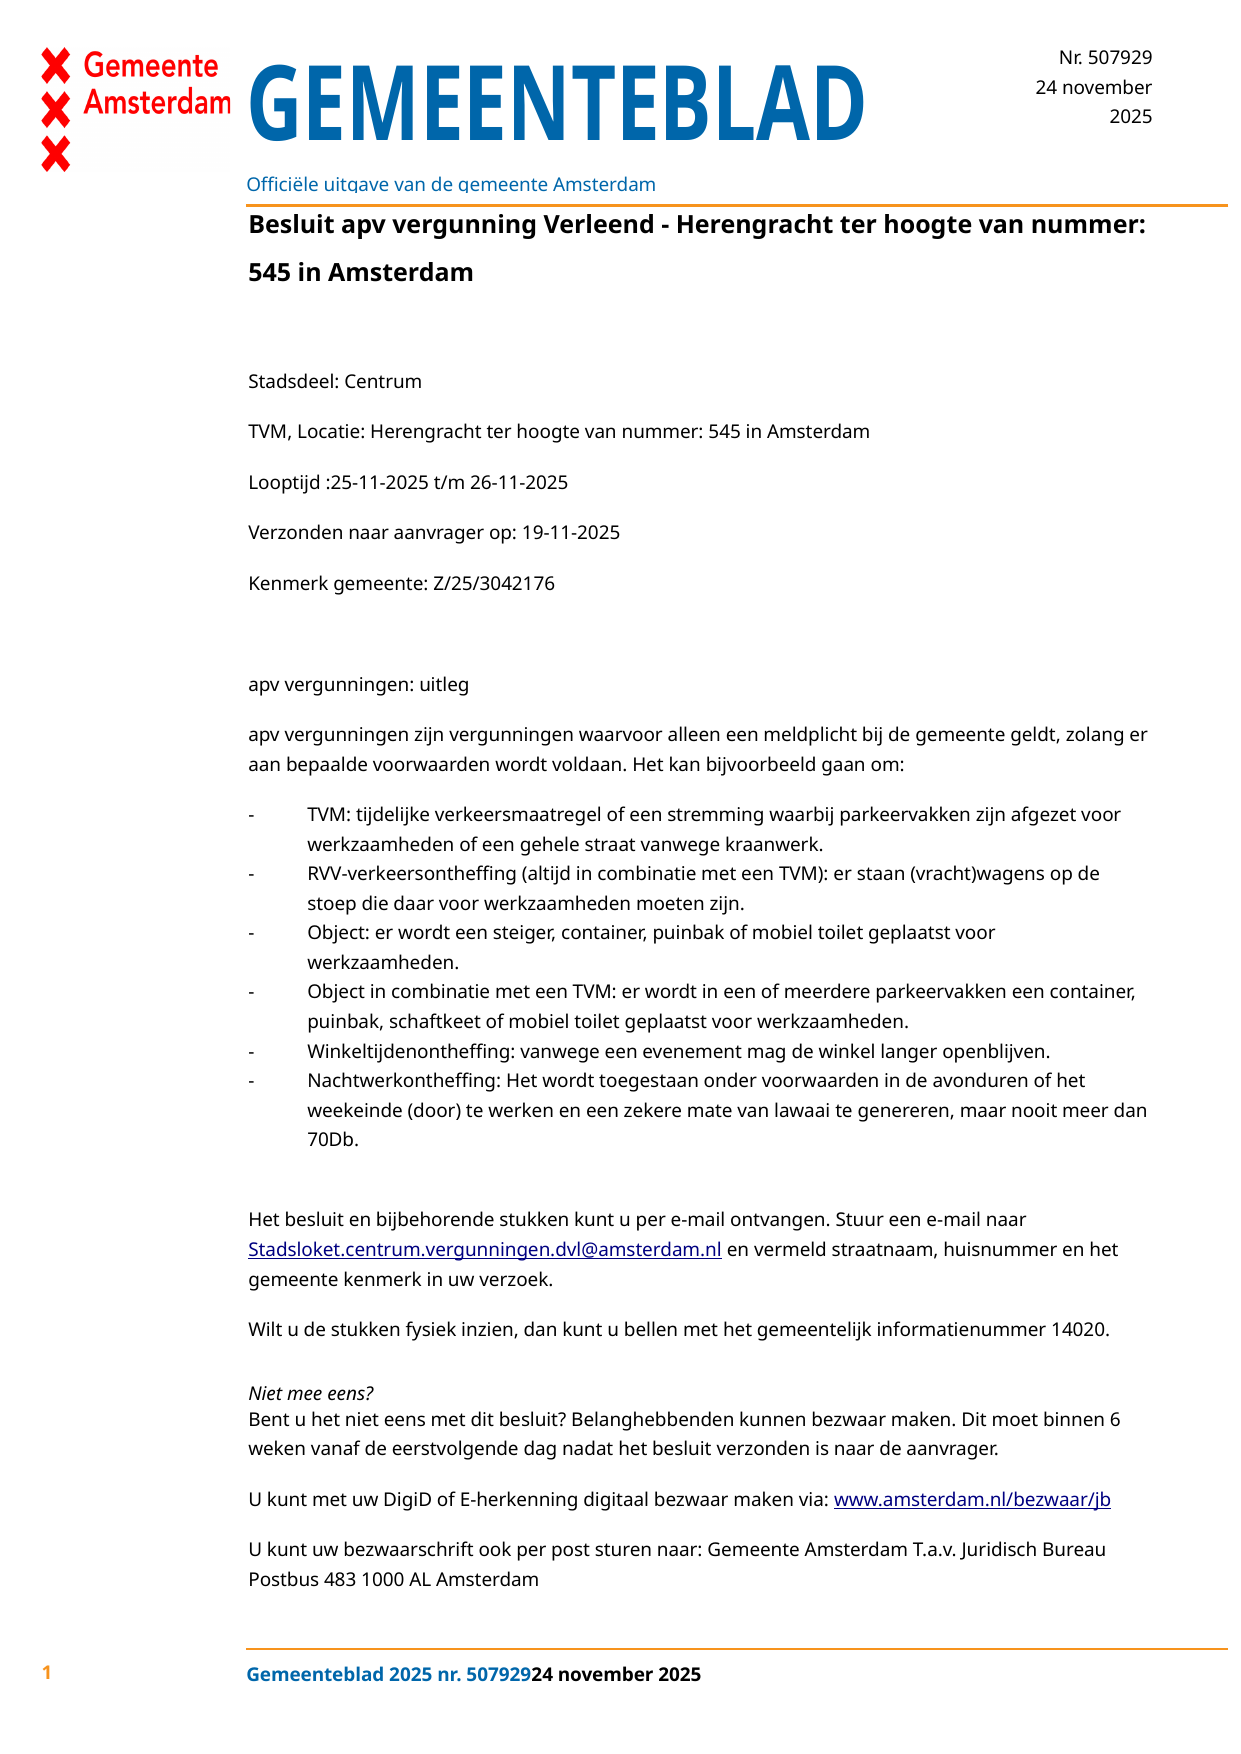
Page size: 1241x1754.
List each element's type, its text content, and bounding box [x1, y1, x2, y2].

text Bent u het niet eens met dit besluit? Belanghebbenden kunnen bezwaar maken. Dit moet binnen 6 weken vanaf de eerstvolgende dag nadat het besluit verzonden is naar de aanvrager. [248, 1406, 1152, 1461]
text U kunt met uw DigiD of E-herkenning digitaal bezwaar maken via: www.amsterdam.nl/bezwaar/jb [248, 1486, 1152, 1512]
text apv vergunningen: uitleg [248, 671, 1152, 697]
list Object: er wordt een steiger, container, puinbak of mobiel toilet geplaatst voor werkzaamheden. [248, 919, 1152, 975]
text Looptijd :25-11-2025 t/m 26-11-2025 [248, 469, 1152, 495]
text Niet mee eens? [248, 1380, 1152, 1406]
list RVV-verkeersontheffing (altijd in combinatie met een TVM): er staan (vracht)wagens op de stoep die daar voor werkzaamheden moeten zijn. [248, 860, 1152, 916]
text Wilt u de stukken fysiek inzien, dan kunt u bellen met het gemeentelijk informatienummer 14020. [248, 1316, 1152, 1342]
text apv vergunningen zijn vergunningen waarvoor alleen een meldplicht bij de gemeente geldt, zolang er aan bepaalde voorwaarden wordt voldaan. Het kan bijvoorbeeld gaan om: [248, 721, 1152, 777]
list Nachtwerkontheffing: Het wordt toegestaan onder voorwaarden in de avonduren of het weekeinde (door) te werken en een zekere mate van lawaai te genereren, maar nooit meer dan 70Db. [248, 1067, 1152, 1152]
picture [41, 47, 231, 172]
text TVM, Locatie: Herengracht ter hoogte van nummer: 545 in Amsterdam [248, 419, 1152, 444]
text Het besluit en bijbehorende stukken kunt u per e-mail ontvangen. Stuur een e-mail naar Stadsloket.centrum.vergunningen.dvl@amsterdam.nl en vermeld straatnaam, huisnummer en het gemeente kenmerk in uw verzoek. [248, 1207, 1152, 1292]
text U kunt uw bezwaarschrift ook per post sturen naar: Gemeente Amsterdam T.a.v. Juridisch Bureau Postbus 483 1000 AL Amsterdam [248, 1536, 1152, 1592]
text Verzonden naar aanvrager op: 19-11-2025 [248, 519, 1152, 545]
list TVM: tijdelijke verkeersmaatregel of een stremming waarbij parkeervakken zijn afgezet voor werkzaamheden of een gehele straat vanwege kraanwerk. [248, 801, 1152, 857]
list Object in combinatie met een TVM: er wordt in een of meerdere parkeervakken een container, puinbak, schaftkeet of mobiel toilet geplaatst voor werkzaamheden. [248, 979, 1152, 1034]
text Besluit apv vergunning Verleend - Herengracht ter hoogte van nummer: 545 in Amsterdam [248, 207, 1152, 288]
list Winkeltijdenontheffing: vanwege een evenement mag de winkel langer openblijven. [248, 1038, 1152, 1064]
text Stadsdeel: Centrum [248, 368, 1152, 394]
text Kenmerk gemeente: Z/25/3042176 [248, 570, 1152, 596]
